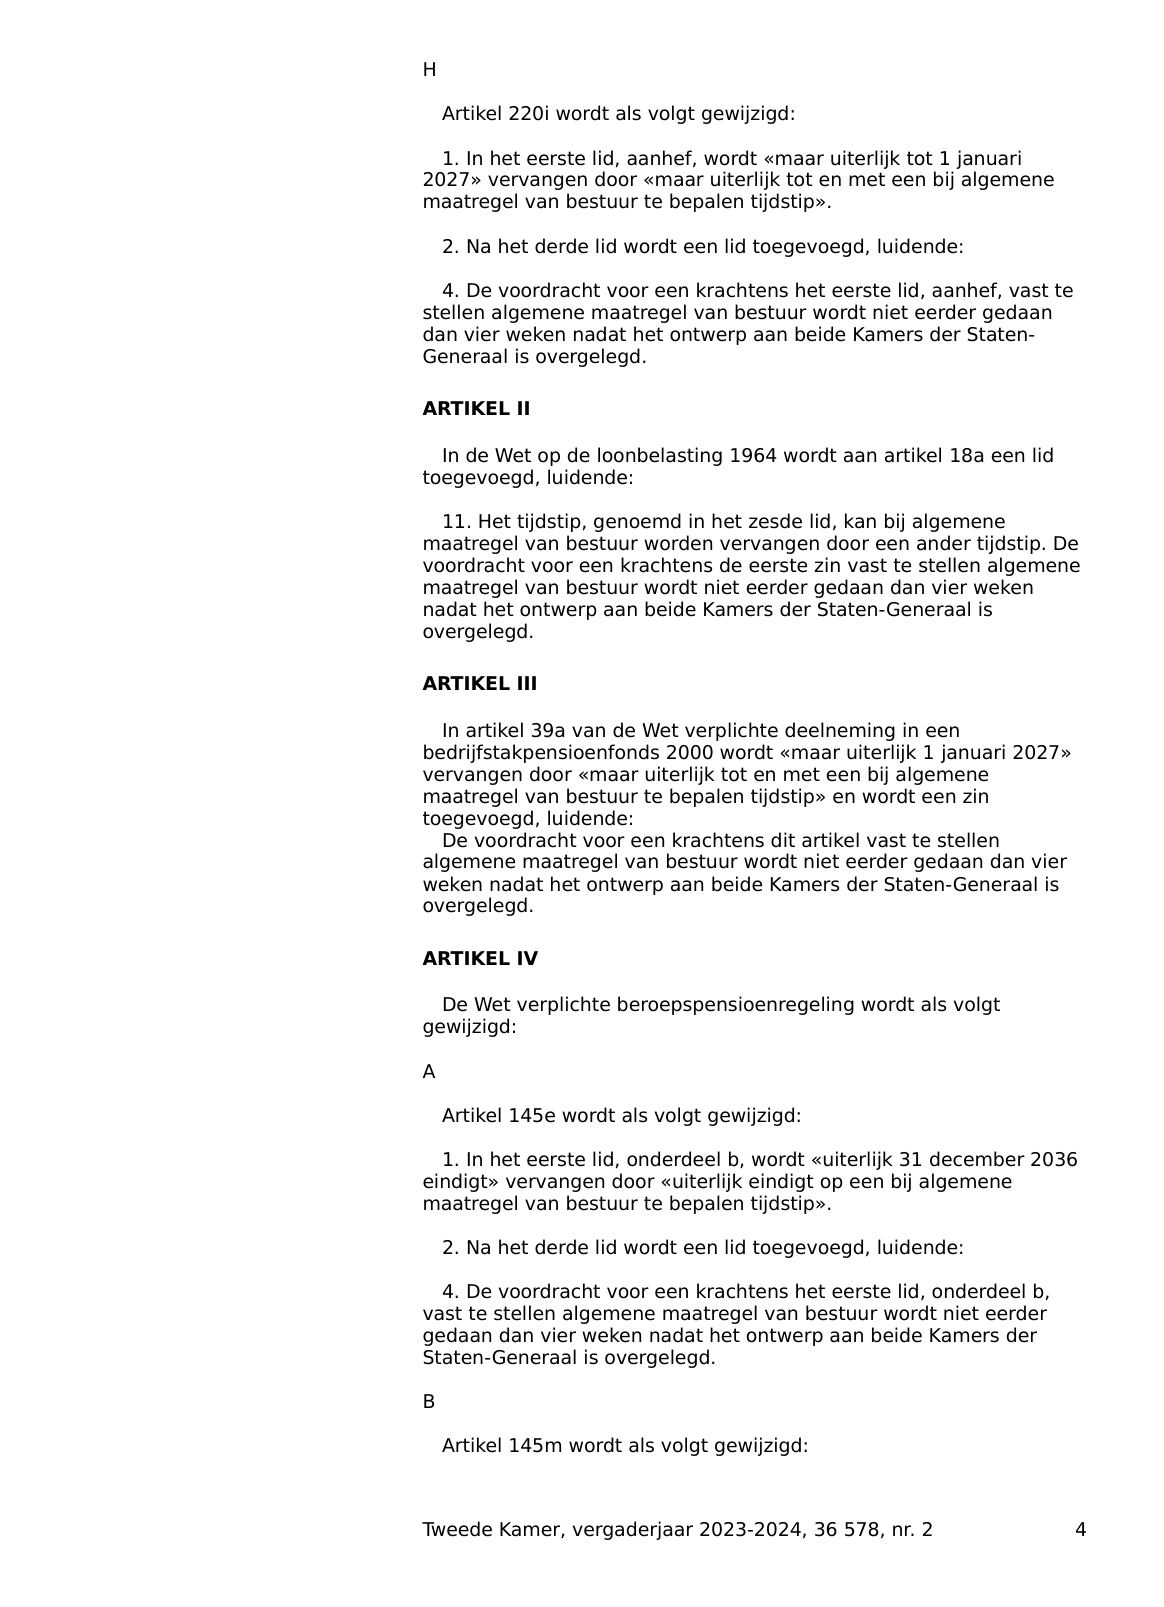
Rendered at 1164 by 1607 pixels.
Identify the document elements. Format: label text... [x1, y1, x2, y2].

text A [422, 1061, 1087, 1082]
text 4. De voordracht voor een krachtens het eerste lid, onderdeel b, vast te stellen algemene maatregel van bestuur wordt niet eerder gedaan dan vier weken nadat het ontwerp aan beide Kamers der Staten-Generaal is overgelegd. [422, 1281, 1087, 1369]
text In de Wet op de loonbelasting 1964 wordt aan artikel 18a een lid toegevoegd, luidende: [422, 444, 1087, 488]
text 2. Na het derde lid wordt een lid toegevoegd, luidende: [422, 236, 1087, 257]
text 1. In het eerste lid, onderdeel b, wordt «uiterlijk 31 december 2036 eindigt» vervangen door «uiterlijk eindigt op een bij algemene maatregel van bestuur te bepalen tijdstip». [422, 1149, 1087, 1215]
text Artikel 145m wordt als volgt gewijzigd: [422, 1435, 1087, 1457]
subtitle ARTIKEL III [422, 673, 1087, 694]
text In artikel 39a van de Wet verplichte deelneming in een bedrijfstakpensioenfonds 2000 wordt «maar uiterlijk 1 januari 2027» vervangen door «maar uiterlijk tot en met een bij algemene maatregel van bestuur te bepalen tijdstip» en wordt een zin toegevoegd, luidende: [422, 719, 1087, 829]
subtitle ARTIKEL II [422, 398, 1087, 419]
text 4. De voordracht voor een krachtens het eerste lid, aanhef, vast te stellen algemene maatregel van bestuur wordt niet eerder gedaan dan vier weken nadat het ontwerp aan beide Kamers der Staten-Generaal is overgelegd. [422, 280, 1087, 368]
text H [422, 59, 1087, 81]
text 1. In het eerste lid, aanhef, wordt «maar uiterlijk tot 1 januari 2027» vervangen door «maar uiterlijk tot en met een bij algemene maatregel van bestuur te bepalen tijdstip». [422, 147, 1087, 213]
text 2. Na het derde lid wordt een lid toegevoegd, luidende: [422, 1237, 1087, 1259]
text 11. Het tijdstip, genoemd in het zesde lid, kan bij algemene maatregel van bestuur worden vervangen door een ander tijdstip. De voordracht voor een krachtens de eerste zin vast te stellen algemene maatregel van bestuur wordt niet eerder gedaan dan vier weken nadat het ontwerp aan beide Kamers der Staten-Generaal is overgelegd. [422, 511, 1087, 643]
text B [422, 1391, 1087, 1413]
text De voordracht voor een krachtens dit artikel vast te stellen algemene maatregel van bestuur wordt niet eerder gedaan dan vier weken nadat het ontwerp aan beide Kamers der Staten-Generaal is overgelegd. [422, 829, 1087, 917]
text Artikel 220i wordt als volgt gewijzigd: [422, 103, 1087, 125]
text De Wet verplichte beroepspensioenregeling wordt als volgt gewijzigd: [422, 994, 1087, 1038]
subtitle ARTIKEL IV [422, 947, 1087, 969]
text Artikel 145e wordt als volgt gewijzigd: [422, 1105, 1087, 1127]
